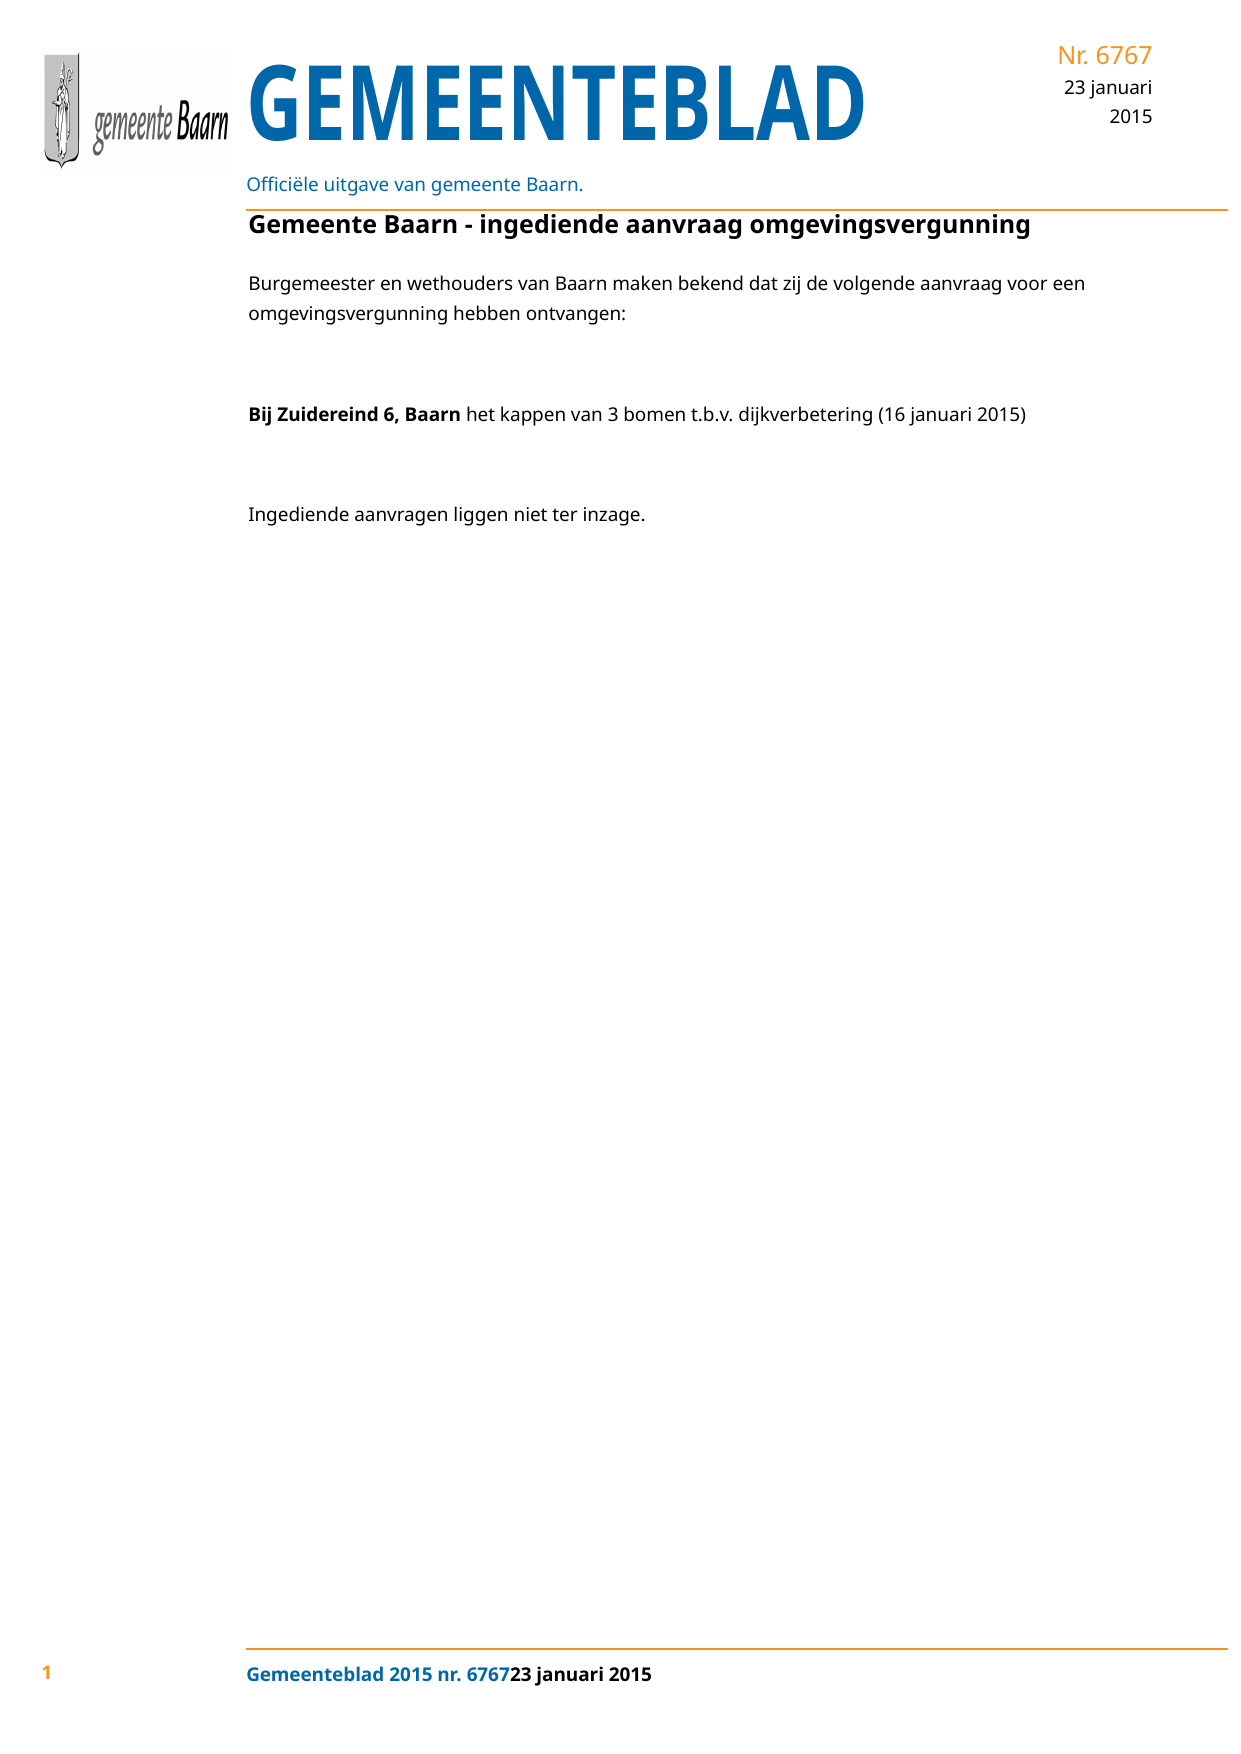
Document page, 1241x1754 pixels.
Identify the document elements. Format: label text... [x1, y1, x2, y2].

text Ingediende aanvragen liggen niet ter inzage. [248, 502, 1152, 527]
text Burgemeester en wethouders van Baarn maken bekend dat zij de volgende aanvraag voor een omgevingsvergunning hebben ontvangen: [248, 270, 1152, 326]
text Bij Zuidereind 6, Baarn het kappen van 3 bomen t.b.v. dijkverbetering (16 januari 2015) [248, 401, 1152, 426]
picture [41, 47, 231, 172]
text Gemeente Baarn - ingediende aanvraag omgevingsvergunning [248, 211, 1152, 241]
